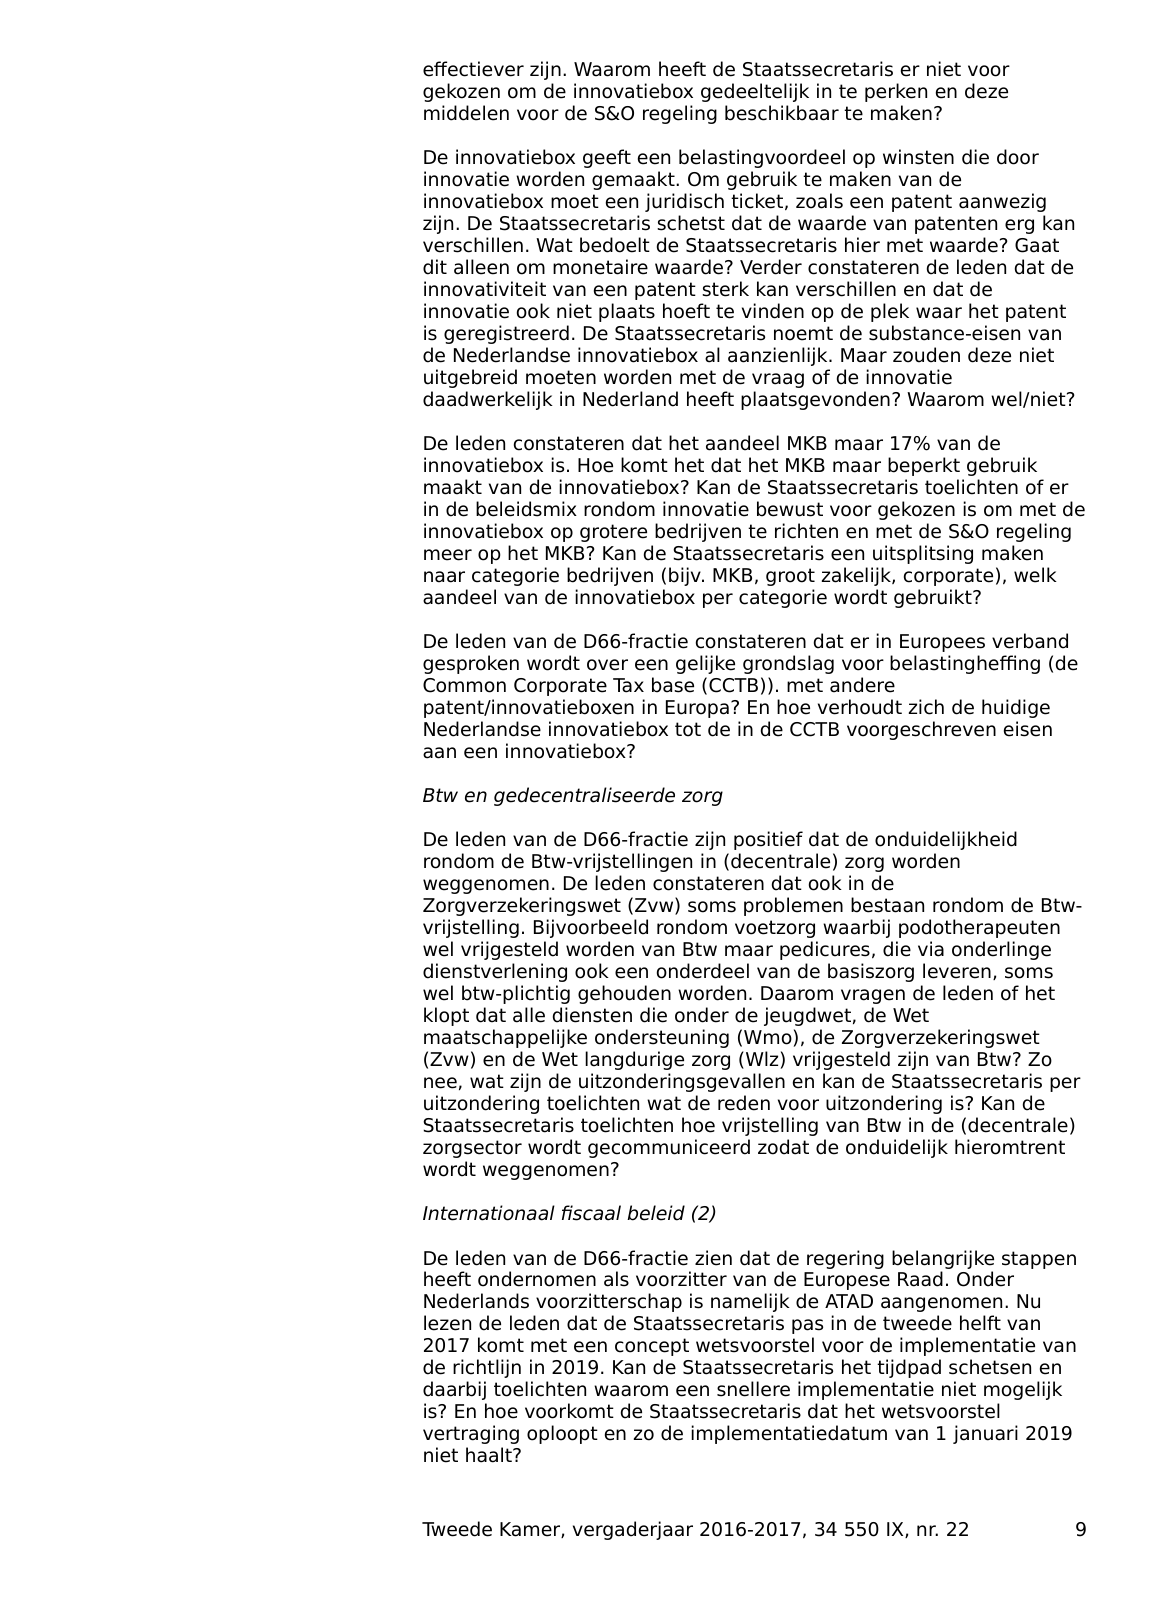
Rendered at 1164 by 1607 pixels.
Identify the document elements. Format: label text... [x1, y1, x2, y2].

text De leden van de D66-fractie zijn positief dat de onduidelijkheid rondom de Btw-vrijstellingen in (decentrale) zorg worden weggenomen. De leden constateren dat ook in de Zorgverzekeringswet (Zvw) soms problemen bestaan rondom de Btw-vrijstelling. Bijvoorbeeld rondom voetzorg waarbij podotherapeuten wel vrijgesteld worden van Btw maar pedicures, die via onderlinge dienstverlening ook een onderdeel van de basiszorg leveren, soms wel btw-plichtig gehouden worden. Daarom vragen de leden of het klopt dat alle diensten die onder de jeugdwet, de Wet maatschappelijke ondersteuning (Wmo), de Zorgverzekeringswet (Zvw) en de Wet langdurige zorg (Wlz) vrijgesteld zijn van Btw? Zo nee, wat zijn de uitzonderingsgevallen en kan de Staatssecretaris per uitzondering toelichten wat de reden voor uitzondering is? Kan de Staatssecretaris toelichten hoe vrijstelling van Btw in de (decentrale) zorgsector wordt gecommuniceerd zodat de onduidelijk hieromtrent wordt weggenomen? [422, 829, 1087, 1181]
text De innovatiebox geeft een belastingvoordeel op winsten die door innovatie worden gemaakt. Om gebruik te maken van de innovatiebox moet een juridisch ticket, zoals een patent aanwezig zijn. De Staatssecretaris schetst dat de waarde van patenten erg kan verschillen. Wat bedoelt de Staatssecretaris hier met waarde? Gaat dit alleen om monetaire waarde? Verder constateren de leden dat de innovativiteit van een patent sterk kan verschillen en dat de innovatie ook niet plaats hoeft te vinden op de plek waar het patent is geregistreerd. De Staatssecretaris noemt de substance-eisen van de Nederlandse innovatiebox al aanzienlijk. Maar zouden deze niet uitgebreid moeten worden met de vraag of de innovatie daadwerkelijk in Nederland heeft plaatsgevonden? Waarom wel/niet? [422, 147, 1087, 411]
text De leden constateren dat het aandeel MKB maar 17% van de innovatiebox is. Hoe komt het dat het MKB maar beperkt gebruik maakt van de innovatiebox? Kan de Staatssecretaris toelichten of er in de beleidsmix rondom innovatie bewust voor gekozen is om met de innovatiebox op grotere bedrijven te richten en met de S&O regeling meer op het MKB? Kan de Staatssecretaris een uitsplitsing maken naar categorie bedrijven (bijv. MKB, groot zakelijk, corporate), welk aandeel van de innovatiebox per categorie wordt gebruikt? [422, 433, 1087, 609]
subtitle Internationaal fiscaal beleid (2) [422, 1203, 1087, 1225]
text effectiever zijn. Waarom heeft de Staatssecretaris er niet voor gekozen om de innovatiebox gedeeltelijk in te perken en deze middelen voor de S&O regeling beschikbaar te maken? [422, 59, 1087, 125]
text De leden van de D66-fractie zien dat de regering belangrijke stappen heeft ondernomen als voorzitter van de Europese Raad. Onder Nederlands voorzitterschap is namelijk de ATAD aangenomen. Nu lezen de leden dat de Staatssecretaris pas in de tweede helft van 2017 komt met een concept wetsvoorstel voor de implementatie van de richtlijn in 2019. Kan de Staatssecretaris het tijdpad schetsen en daarbij toelichten waarom een snellere implementatie niet mogelijk is? En hoe voorkomt de Staatssecretaris dat het wetsvoorstel vertraging oploopt en zo de implementatiedatum van 1 januari 2019 niet haalt? [422, 1247, 1087, 1467]
text De leden van de D66-fractie constateren dat er in Europees verband gesproken wordt over een gelijke grondslag voor belastingheffing (de Common Corporate Tax base (CCTB)). met andere patent/innovatieboxen in Europa? En hoe verhoudt zich de huidige Nederlandse innovatiebox tot de in de CCTB voorgeschreven eisen aan een innovatiebox? [422, 631, 1087, 763]
subtitle Btw en gedecentraliseerde zorg [422, 785, 1087, 807]
